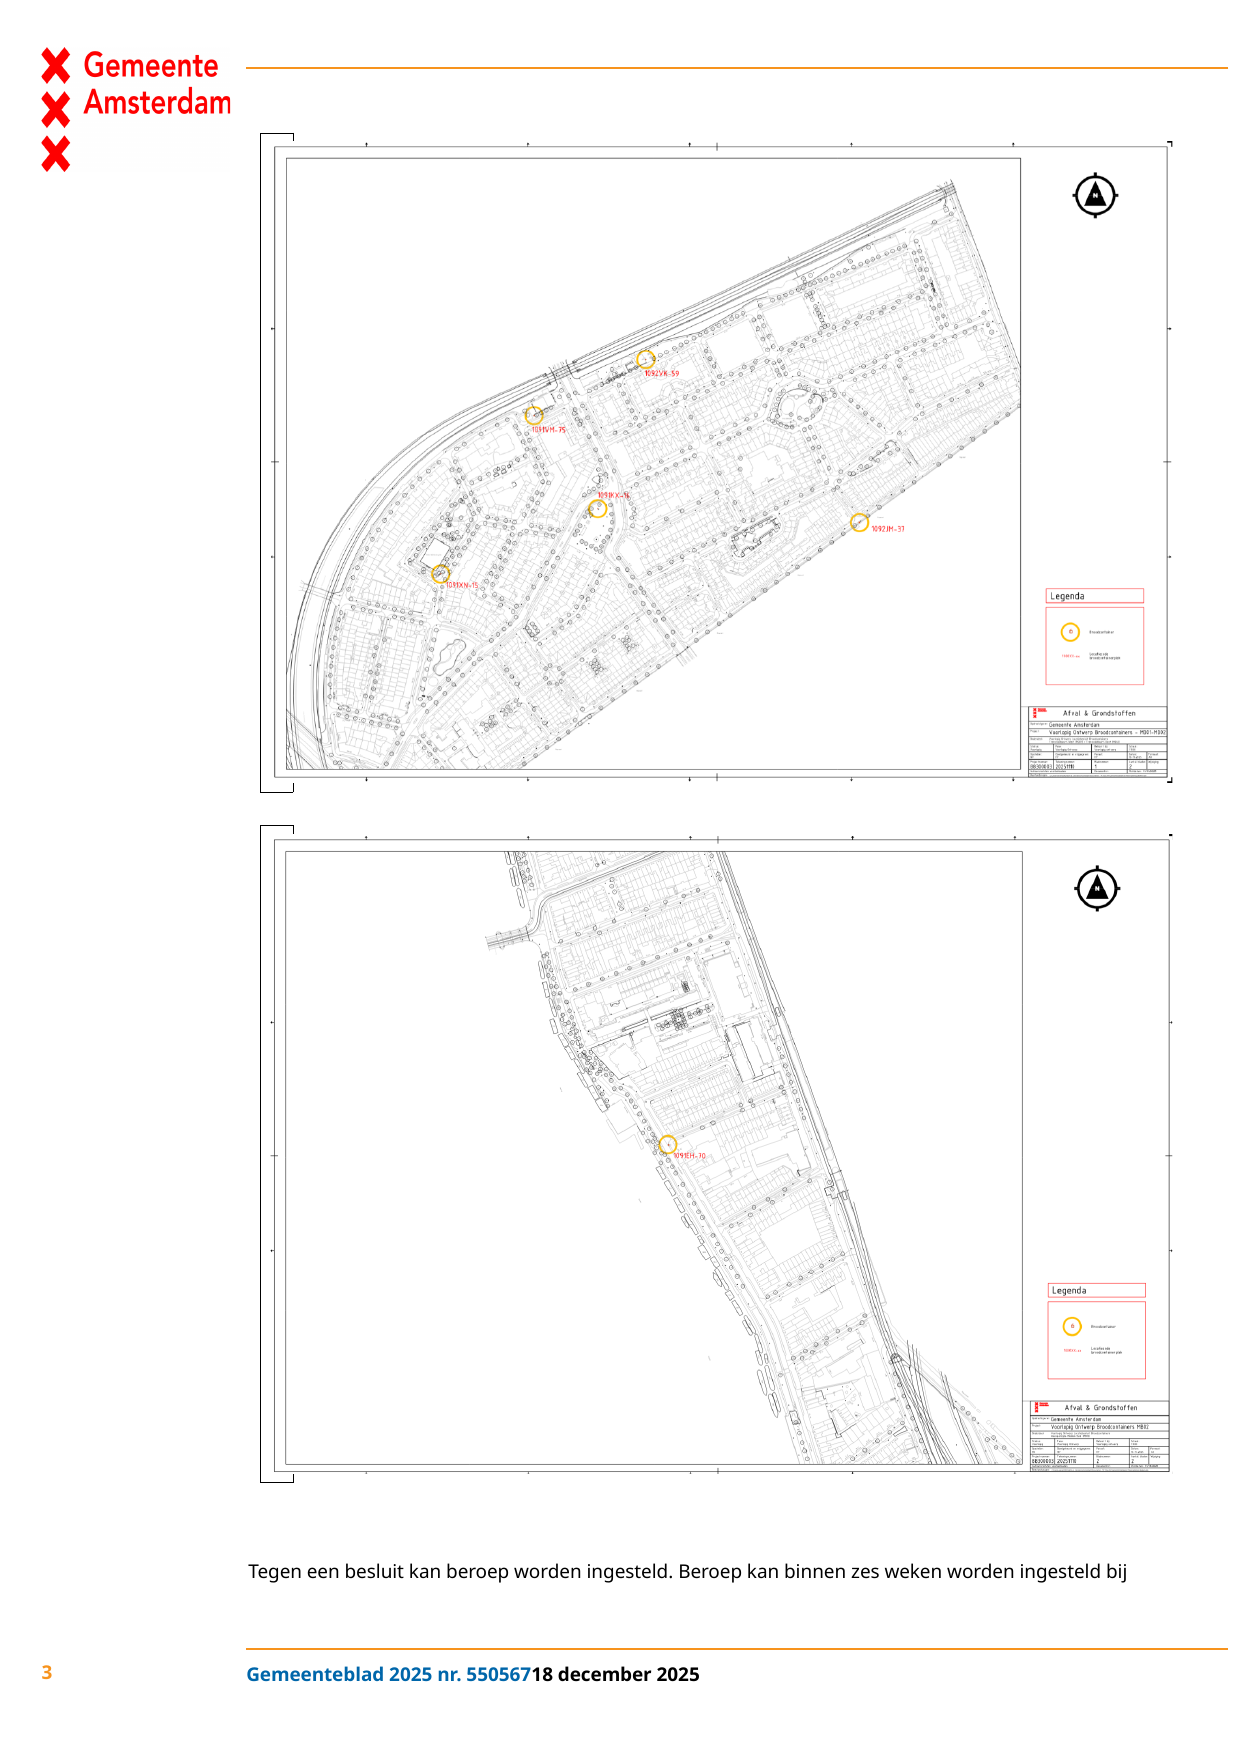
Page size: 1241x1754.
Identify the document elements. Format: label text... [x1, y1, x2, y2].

picture [41, 47, 231, 172]
picture [268, 141, 1173, 783]
text Tegen een besluit kan beroep worden ingesteld. Beroep kan binnen zes weken worden ingesteld bij [248, 1559, 1152, 1584]
picture [268, 834, 1173, 1474]
